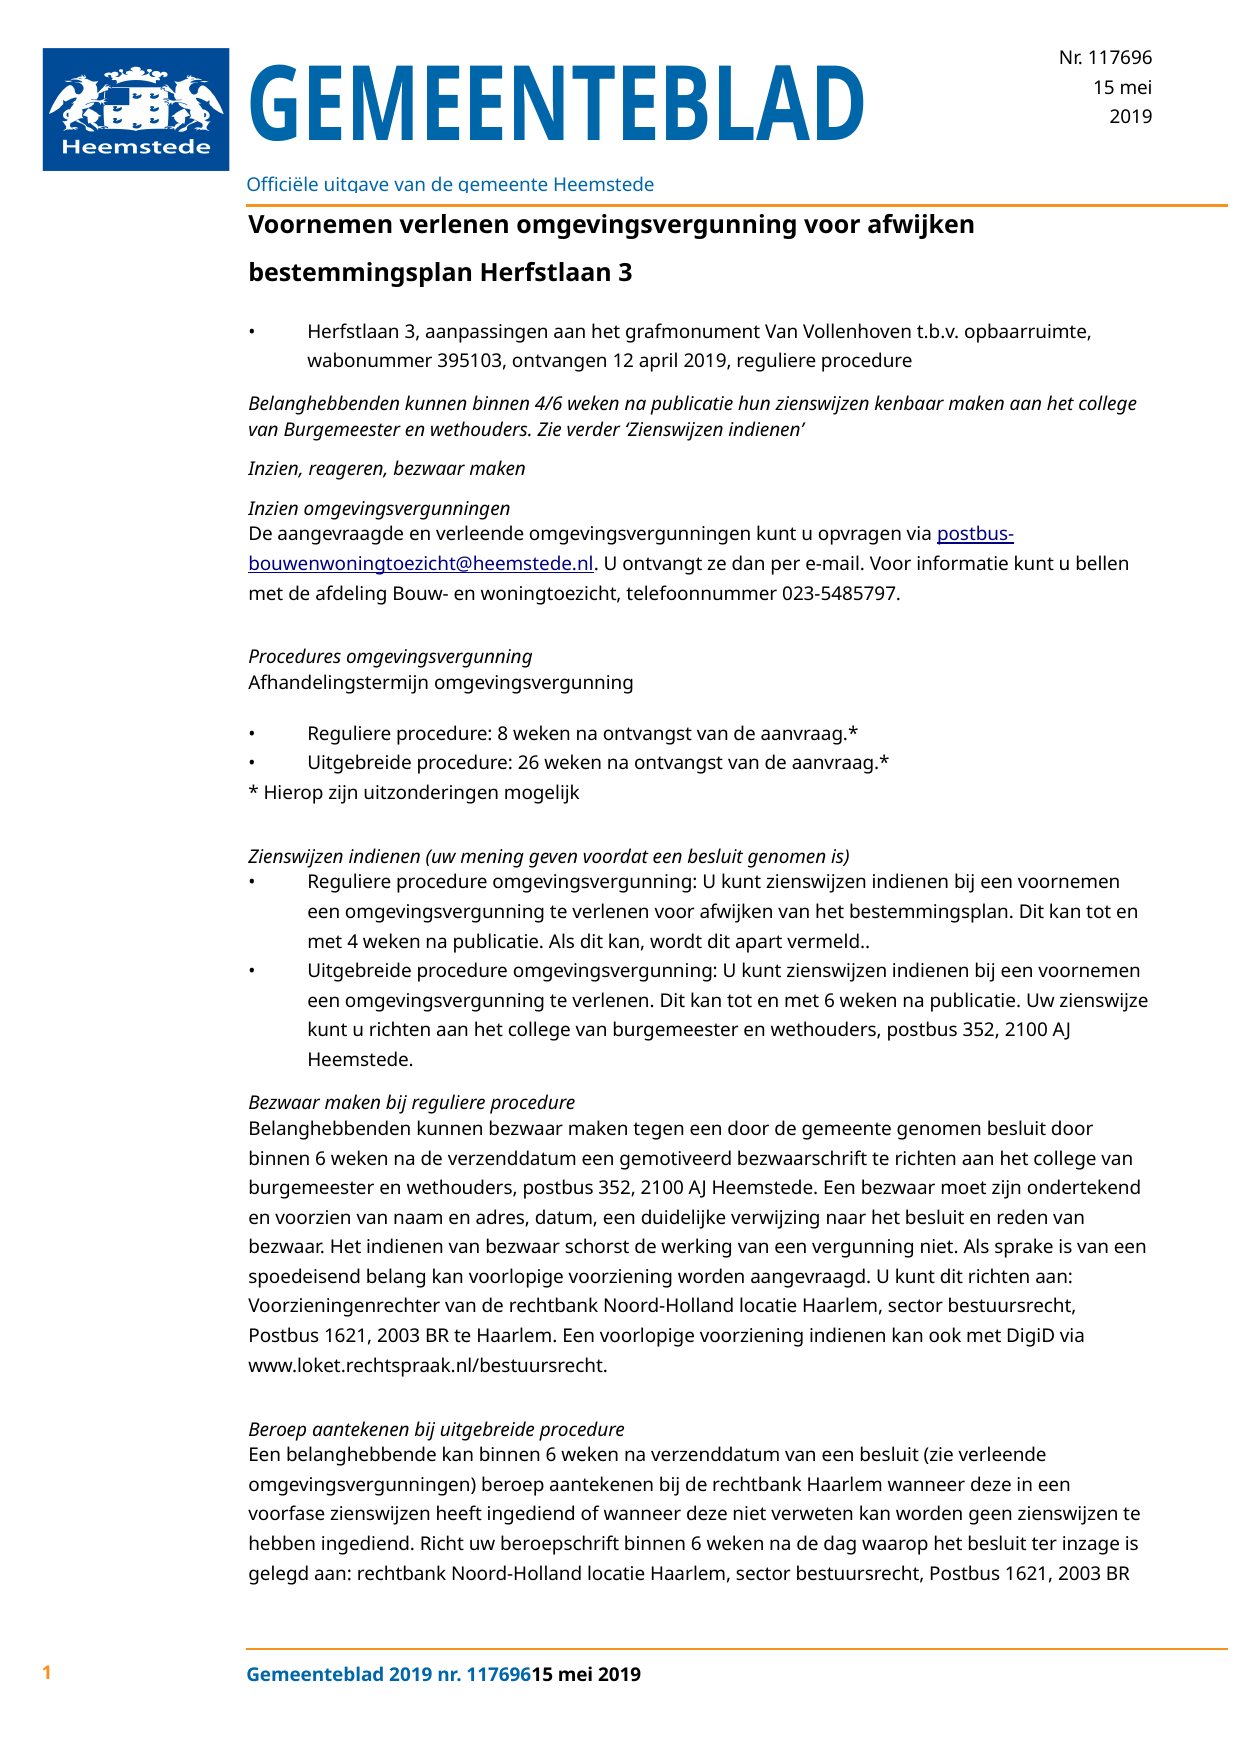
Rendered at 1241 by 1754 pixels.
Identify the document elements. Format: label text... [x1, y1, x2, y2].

text Een belanghebbende kan binnen 6 weken na verzenddatum van een besluit (zie verleende omgevingsvergunningen) beroep aantekenen bij de rechtbank Haarlem wanneer deze in een voorfase zienswijzen heeft ingediend of wanneer deze niet verweten kan worden geen zienswijzen te hebben ingediend. Richt uw beroepschrift binnen 6 weken na de dag waarop het besluit ter inzage is gelegd aan: rechtbank Noord-Holland locatie Haarlem, sector bestuursrecht, Postbus 1621, 2003 BR [248, 1441, 1152, 1586]
picture [41, 47, 231, 172]
text De aangevraagde en verleende omgevingsvergunningen kunt u opvragen via postbus-bouwenwoningtoezicht@heemstede.nl. U ontvangt ze dan per e-mail. Voor informatie kunt u bellen met de afdeling Bouw- en woningtoezicht, telefoonnummer 023-5485797. [248, 521, 1152, 606]
list Reguliere procedure omgevingsvergunning: U kunt zienswijzen indienen bij een voornemen een omgevingsvergunning te verlenen voor afwijken van het bestemmingsplan. Dit kan tot en met 4 weken na publicatie. Als dit kan, wordt dit apart vermeld.. [248, 869, 1152, 954]
text Inzien omgevingsvergunningen [248, 495, 1152, 521]
text Beroep aantekenen bij uitgebreide procedure [248, 1416, 1152, 1441]
text Afhandelingstermijn omgevingsvergunning [248, 669, 1152, 695]
text Zienswijzen indienen (uw mening geven voordat een besluit genomen is) [248, 843, 1152, 869]
text Procedures omgevingsvergunning [248, 644, 1152, 669]
text Belanghebbenden kunnen bezwaar maken tegen een door de gemeente genomen besluit door binnen 6 weken na de verzenddatum een gemotiveerd bezwaarschrift te richten aan het college van burgemeester en wethouders, postbus 352, 2100 AJ Heemstede. Een bezwaar moet zijn ondertekend en voorzien van naam en adres, datum, een duidelijke verwijzing naar het besluit en reden van bezwaar. Het indienen van bezwaar schorst de werking van een vergunning niet. Als sprake is van een spoedeisend belang kan voorlopige voorziening worden aangevraagd. U kunt dit richten aan: Voorzieningenrechter van de rechtbank Noord-Holland locatie Haarlem, sector bestuursrecht, Postbus 1621, 2003 BR te Haarlem. Een voorlopige voorziening indienen kan ook met DigiD via www.loket.rechtspraak.nl/bestuursrecht. [248, 1115, 1152, 1377]
text Belanghebbenden kunnen binnen 4/6 weken na publicatie hun zienswijzen kenbaar maken aan het college van Burgemeester en wethouders. Zie verder ‘Zienswijzen indienen’ [248, 391, 1152, 442]
list Herfstlaan 3, aanpassingen aan het grafmonument Van Vollenhoven t.b.v. opbaarruimte, wabonummer 395103, ontvangen 12 april 2019, reguliere procedure [248, 318, 1152, 373]
list Uitgebreide procedure: 26 weken na ontvangst van de aanvraag.* [248, 749, 1152, 775]
list Reguliere procedure: 8 weken na ontvangst van de aanvraag.* [248, 720, 1152, 746]
text Bezwaar maken bij reguliere procedure [248, 1089, 1152, 1115]
list Uitgebreide procedure omgevingsvergunning: U kunt zienswijzen indienen bij een voornemen een omgevingsvergunning te verlenen. Dit kan tot en met 6 weken na publicatie. Uw zienswijze kunt u richten aan het college van burgemeester en wethouders, postbus 352, 2100 AJ Heemstede. [248, 957, 1152, 1072]
text * Hierop zijn uitzonderingen mogelijk [248, 779, 1152, 805]
text Voornemen verlenen omgevingsvergunning voor afwijken bestemmingsplan Herfstlaan 3 [248, 207, 1152, 288]
text Inzien, reageren, bezwaar maken [248, 456, 1152, 481]
